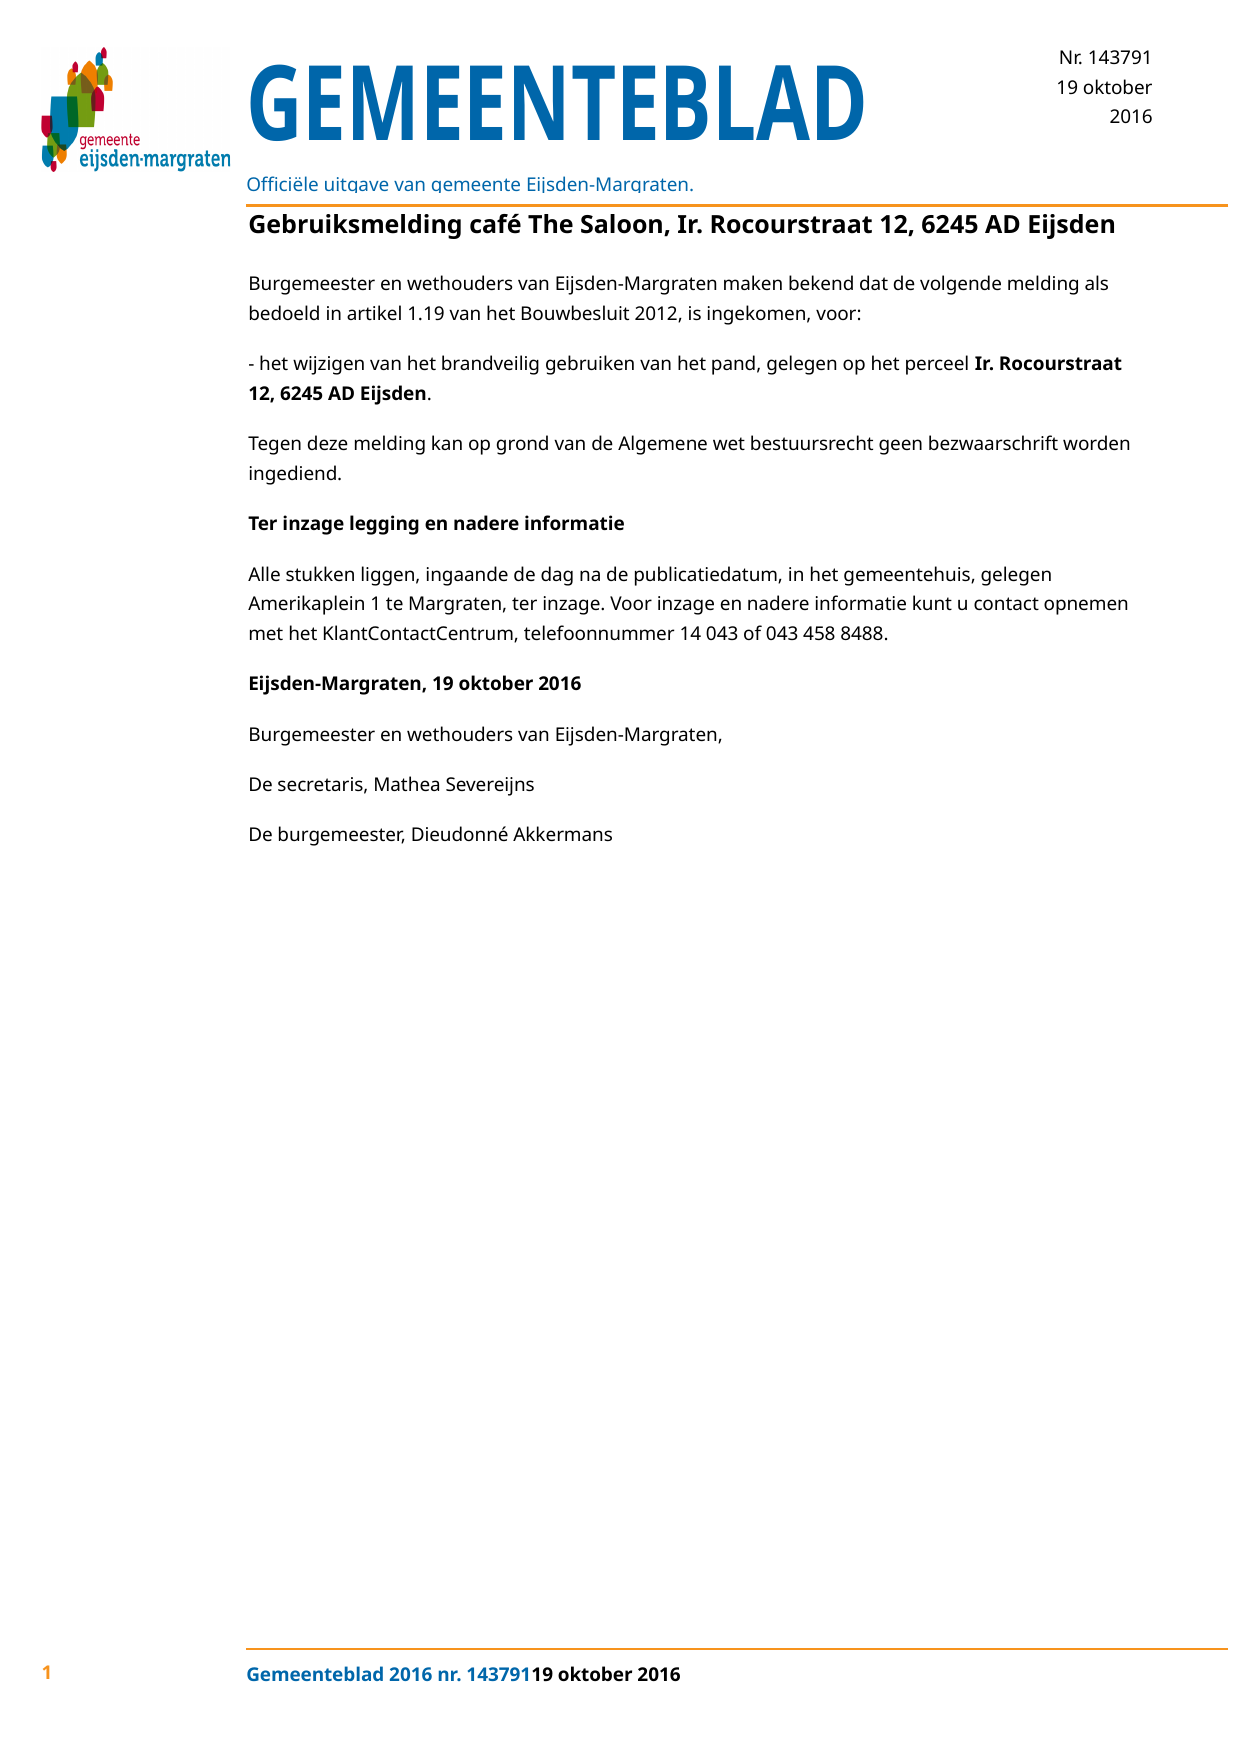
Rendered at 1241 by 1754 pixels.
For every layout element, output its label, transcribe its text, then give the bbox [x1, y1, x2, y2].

text De burgemeester, Dieudonné Akkermans [248, 822, 1152, 847]
text - het wijzigen van het brandveilig gebruiken van het pand, gelegen op het perceel Ir. Rocourstraat 12, 6245 AD Eijsden. [248, 350, 1152, 406]
text Ter inzage legging en nadere informatie [248, 510, 1152, 536]
text Burgemeester en wethouders van Eijsden-Margraten maken bekend dat de volgende melding als bedoeld in artikel 1.19 van het Bouwbesluit 2012, is ingekomen, voor: [248, 270, 1152, 326]
text Gebruiksmelding café The Saloon, Ir. Rocourstraat 12, 6245 AD Eijsden [248, 207, 1152, 241]
text De secretaris, Mathea Severeijns [248, 771, 1152, 797]
text Tegen deze melding kan op grond van de Algemene wet bestuursrecht geen bezwaarschrift worden ingediend. [248, 430, 1152, 486]
text Burgemeester en wethouders van Eijsden-Margraten, [248, 721, 1152, 746]
text Eijsden-Margraten, 19 oktober 2016 [248, 670, 1152, 696]
text Alle stukken liggen, ingaande de dag na de publicatiedatum, in het gemeentehuis, gelegen Amerikaplein 1 te Margraten, ter inzage. Voor inzage en nadere informatie kunt u contact opnemen met het KlantContactCentrum, telefoonnummer 14 043 of 043 458 8488. [248, 561, 1152, 646]
picture [41, 47, 231, 172]
